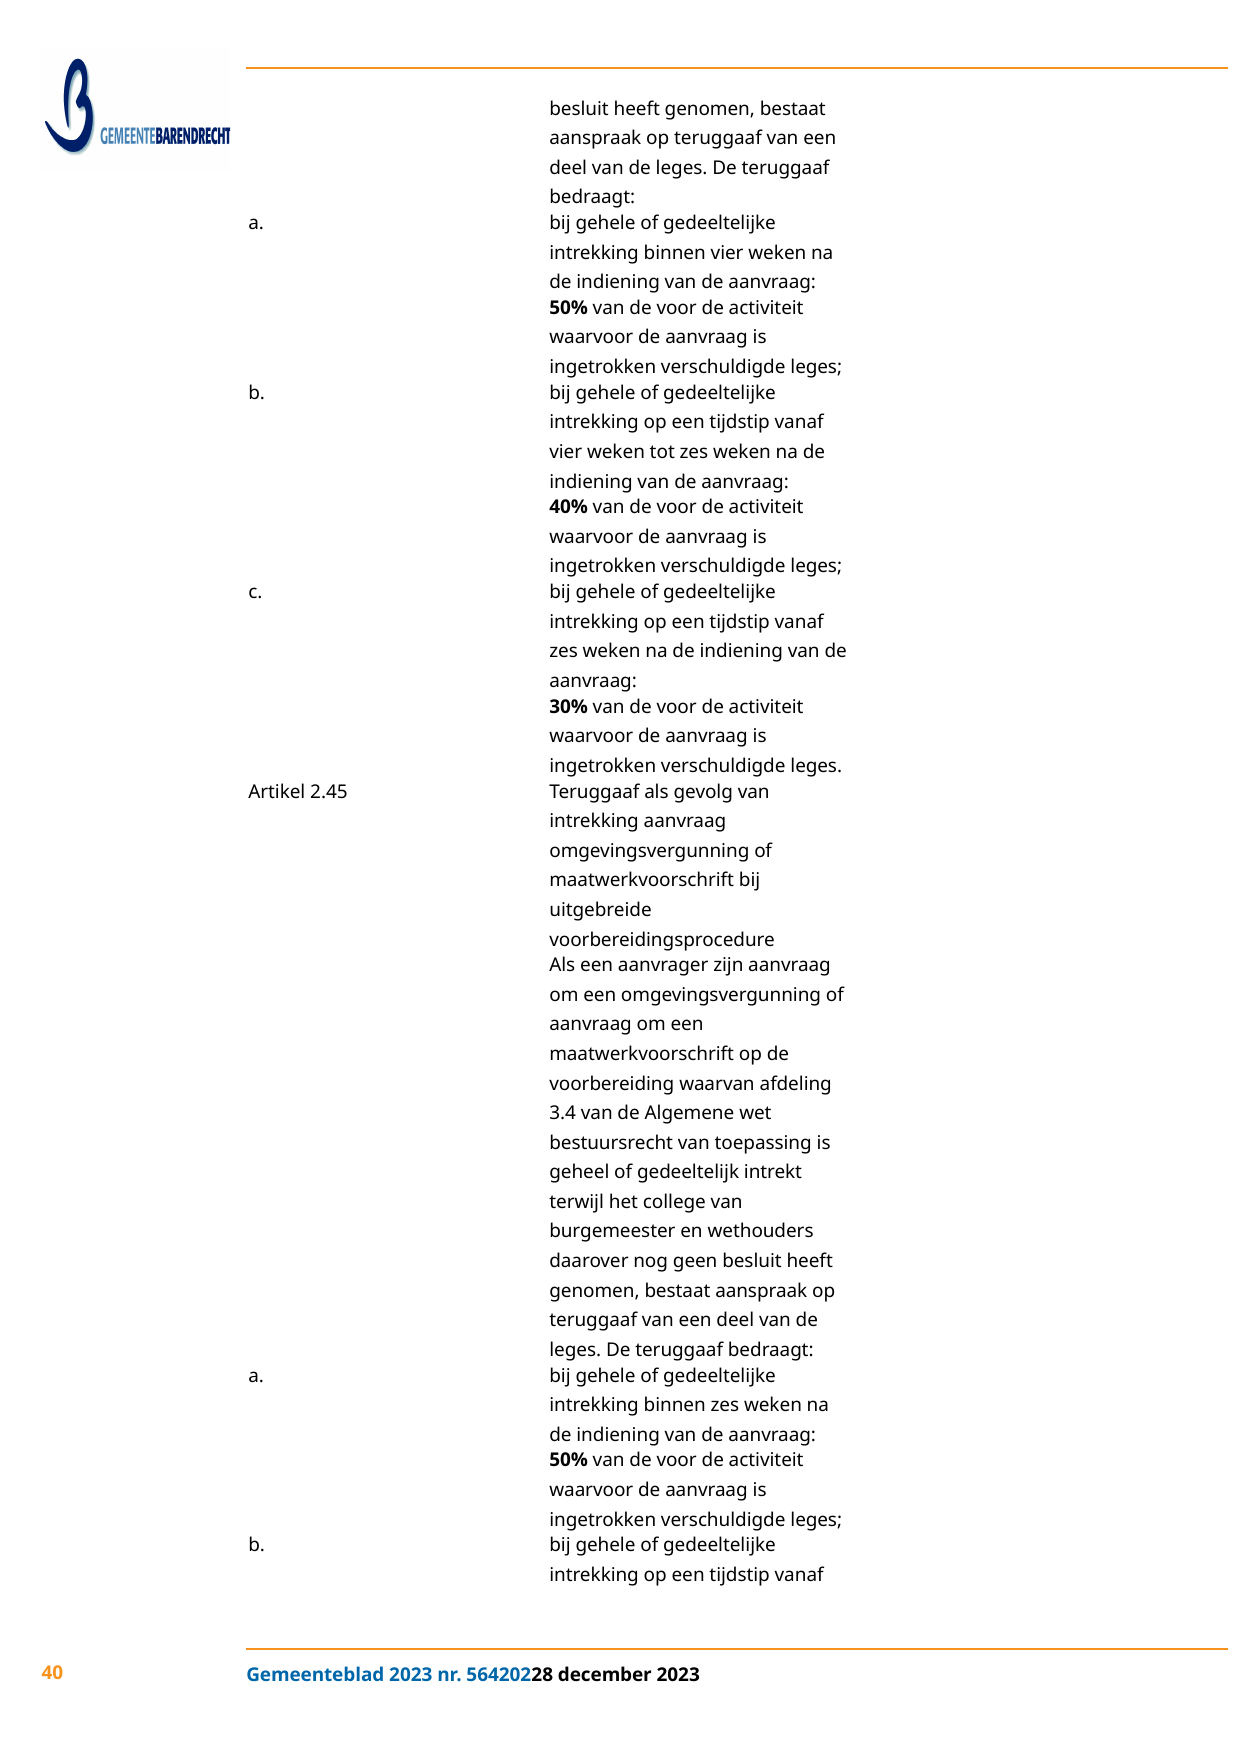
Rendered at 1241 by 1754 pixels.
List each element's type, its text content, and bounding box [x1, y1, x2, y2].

table_cell [248, 95, 549, 209]
table_cell bij gehele of gedeeltelijke intrekking op een tijdstip vanaf [549, 1532, 850, 1587]
table_cell [248, 1447, 549, 1532]
table_cell besluit heeft genomen, bestaat aanspraak op teruggaaf van een deel van de leges. De teruggaaf bedraagt: [549, 95, 850, 209]
table_cell [850, 209, 1152, 294]
table_cell 50% van de voor de activiteit waarvoor de aanvraag is ingetrokken verschuldigde leges; [549, 1447, 850, 1532]
table_cell [850, 778, 1152, 951]
table_cell b. [248, 1532, 549, 1587]
picture [41, 47, 231, 172]
table_cell 40% van de voor de activiteit waarvoor de aanvraag is ingetrokken verschuldigde leges; [549, 494, 850, 578]
table_cell Als een aanvrager zijn aanvraag om een omgevingsvergunning of aanvraag om een maatwerkvoorschrift op de voorbereiding waarvan afdeling 3.4 van de Algemene wet bestuursrecht van toepassing is geheel of gedeeltelijk intrekt terwijl het college van burgemeester en wethouders daarover nog geen besluit heeft genomen, bestaat aanspraak op teruggaaf van een deel van de leges. De teruggaaf bedraagt: [549, 951, 850, 1362]
table_cell [850, 294, 1152, 379]
table_cell 50% van de voor de activiteit waarvoor de aanvraag is ingetrokken verschuldigde leges; [549, 294, 850, 379]
table_cell bij gehele of gedeeltelijke intrekking binnen vier weken na de indiening van de aanvraag: [549, 209, 850, 294]
table_cell [850, 1532, 1152, 1587]
table_cell [850, 95, 1152, 209]
table_cell [850, 579, 1152, 693]
table_cell [850, 494, 1152, 578]
table_cell bij gehele of gedeeltelijke intrekking binnen zes weken na de indiening van de aanvraag: [549, 1362, 850, 1447]
table_cell 30% van de voor de activiteit waarvoor de aanvraag is ingetrokken verschuldigde leges. [549, 693, 850, 778]
table_cell [850, 693, 1152, 778]
table_cell b. [248, 379, 549, 493]
table_cell c. [248, 579, 549, 693]
table_cell a. [248, 209, 549, 294]
table_cell [850, 1447, 1152, 1532]
table_cell [248, 693, 549, 778]
table_cell [850, 951, 1152, 1362]
table_cell [850, 379, 1152, 493]
table_cell Artikel 2.45 [248, 778, 549, 951]
table_cell a. [248, 1362, 549, 1447]
table_cell [850, 1362, 1152, 1447]
table_cell bij gehele of gedeeltelijke intrekking op een tijdstip vanaf vier weken tot zes weken na de indiening van de aanvraag: [549, 379, 850, 493]
table_cell [248, 294, 549, 379]
table_cell [248, 951, 549, 1362]
table_cell [248, 494, 549, 578]
table_cell bij gehele of gedeeltelijke intrekking op een tijdstip vanaf zes weken na de indiening van de aanvraag: [549, 579, 850, 693]
table_cell Teruggaaf als gevolg van intrekking aanvraag omgevingsvergunning of maatwerkvoorschrift bij uitgebreide voorbereidingsprocedure [549, 778, 850, 951]
